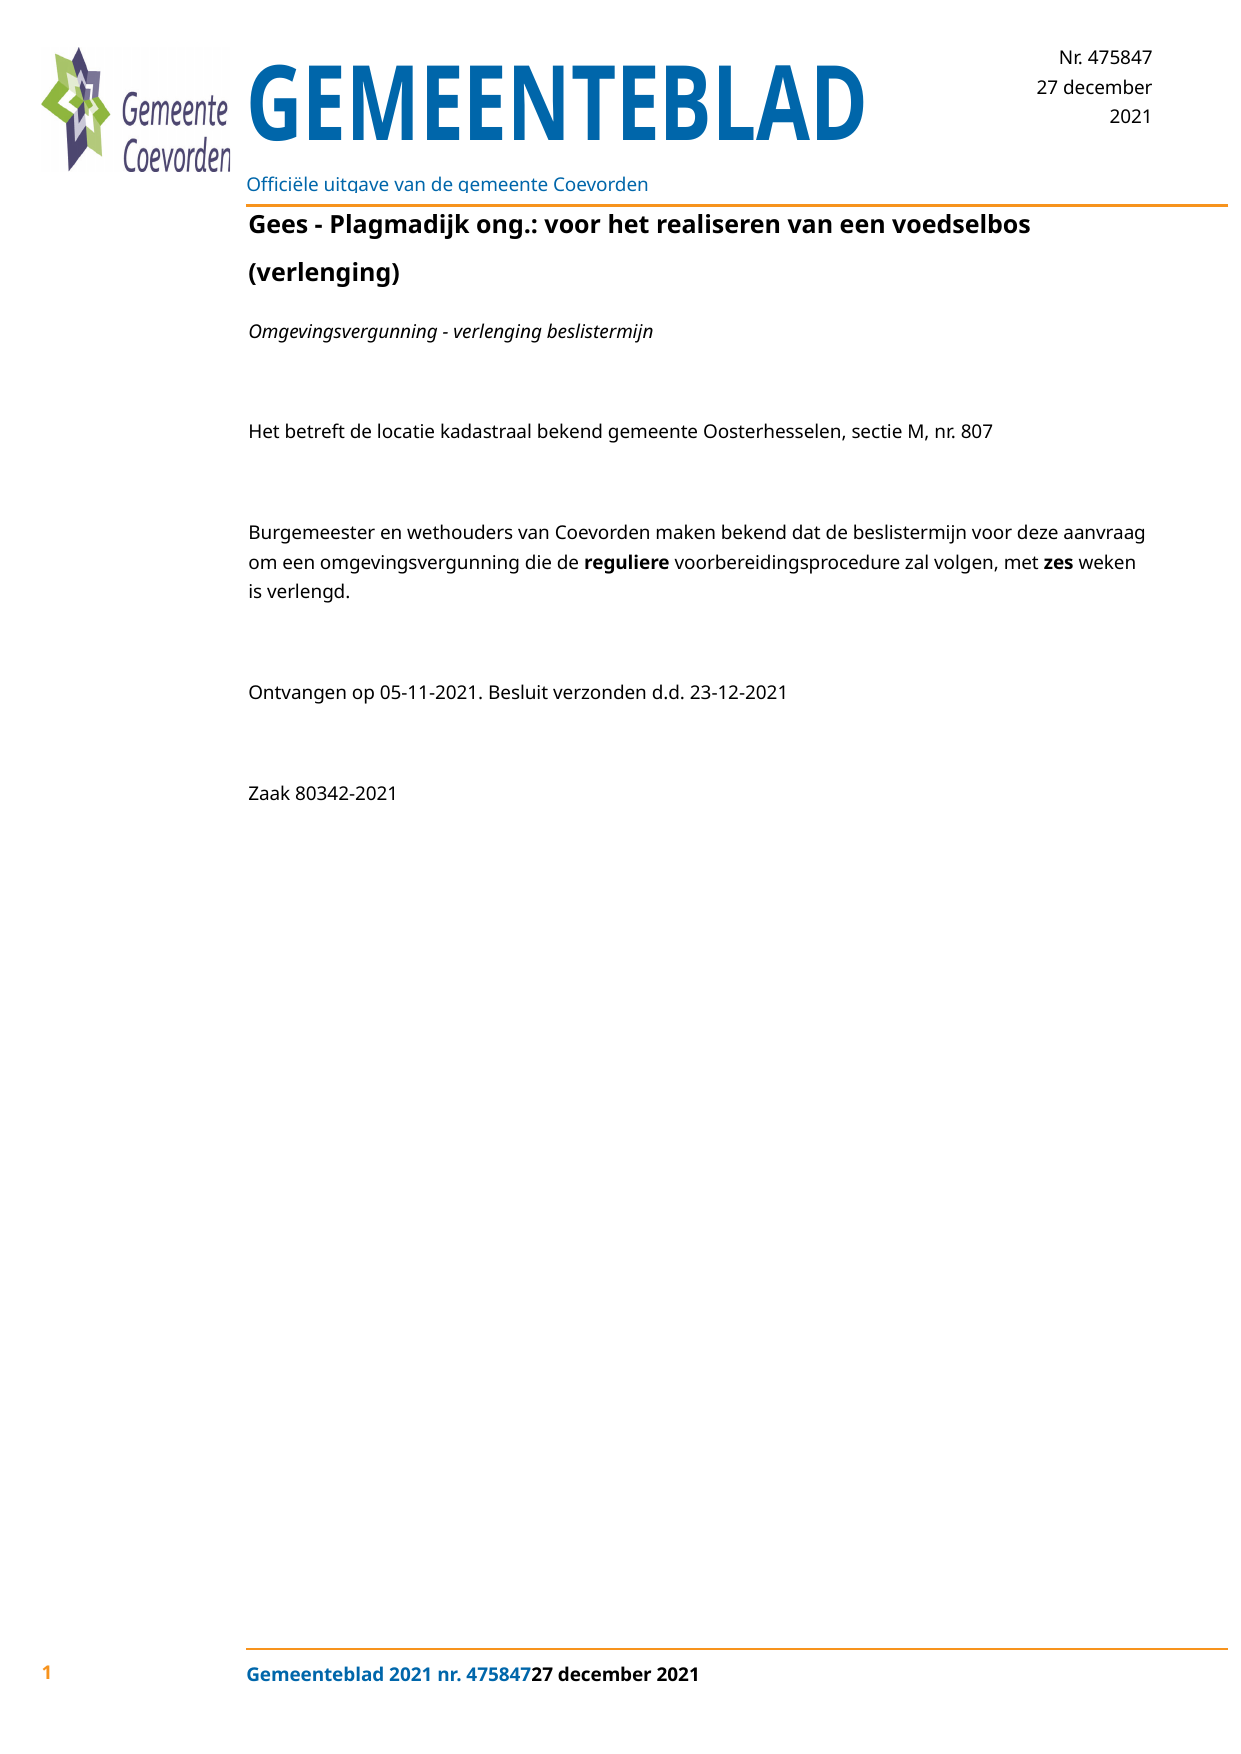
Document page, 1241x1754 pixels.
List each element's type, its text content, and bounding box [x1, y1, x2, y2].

text Omgevingsvergunning - verlenging beslistermijn [248, 318, 1152, 344]
text Ontvangen op 05-11-2021. Besluit verzonden d.d. 23-12-2021 [248, 679, 1152, 705]
text Het betreft de locatie kadastraal bekend gemeente Oosterhesselen, sectie M, nr. 807 [248, 419, 1152, 444]
picture [41, 47, 231, 172]
text Gees - Plagmadijk ong.: voor het realiseren van een voedselbos (verlenging) [248, 207, 1152, 288]
text Burgemeester en wethouders van Coevorden maken bekend dat de beslistermijn voor deze aanvraag om een omgevingsvergunning die de reguliere voorbereidingsprocedure zal volgen, met zes weken is verlengd. [248, 519, 1152, 604]
text Zaak 80342-2021 [248, 780, 1152, 806]
